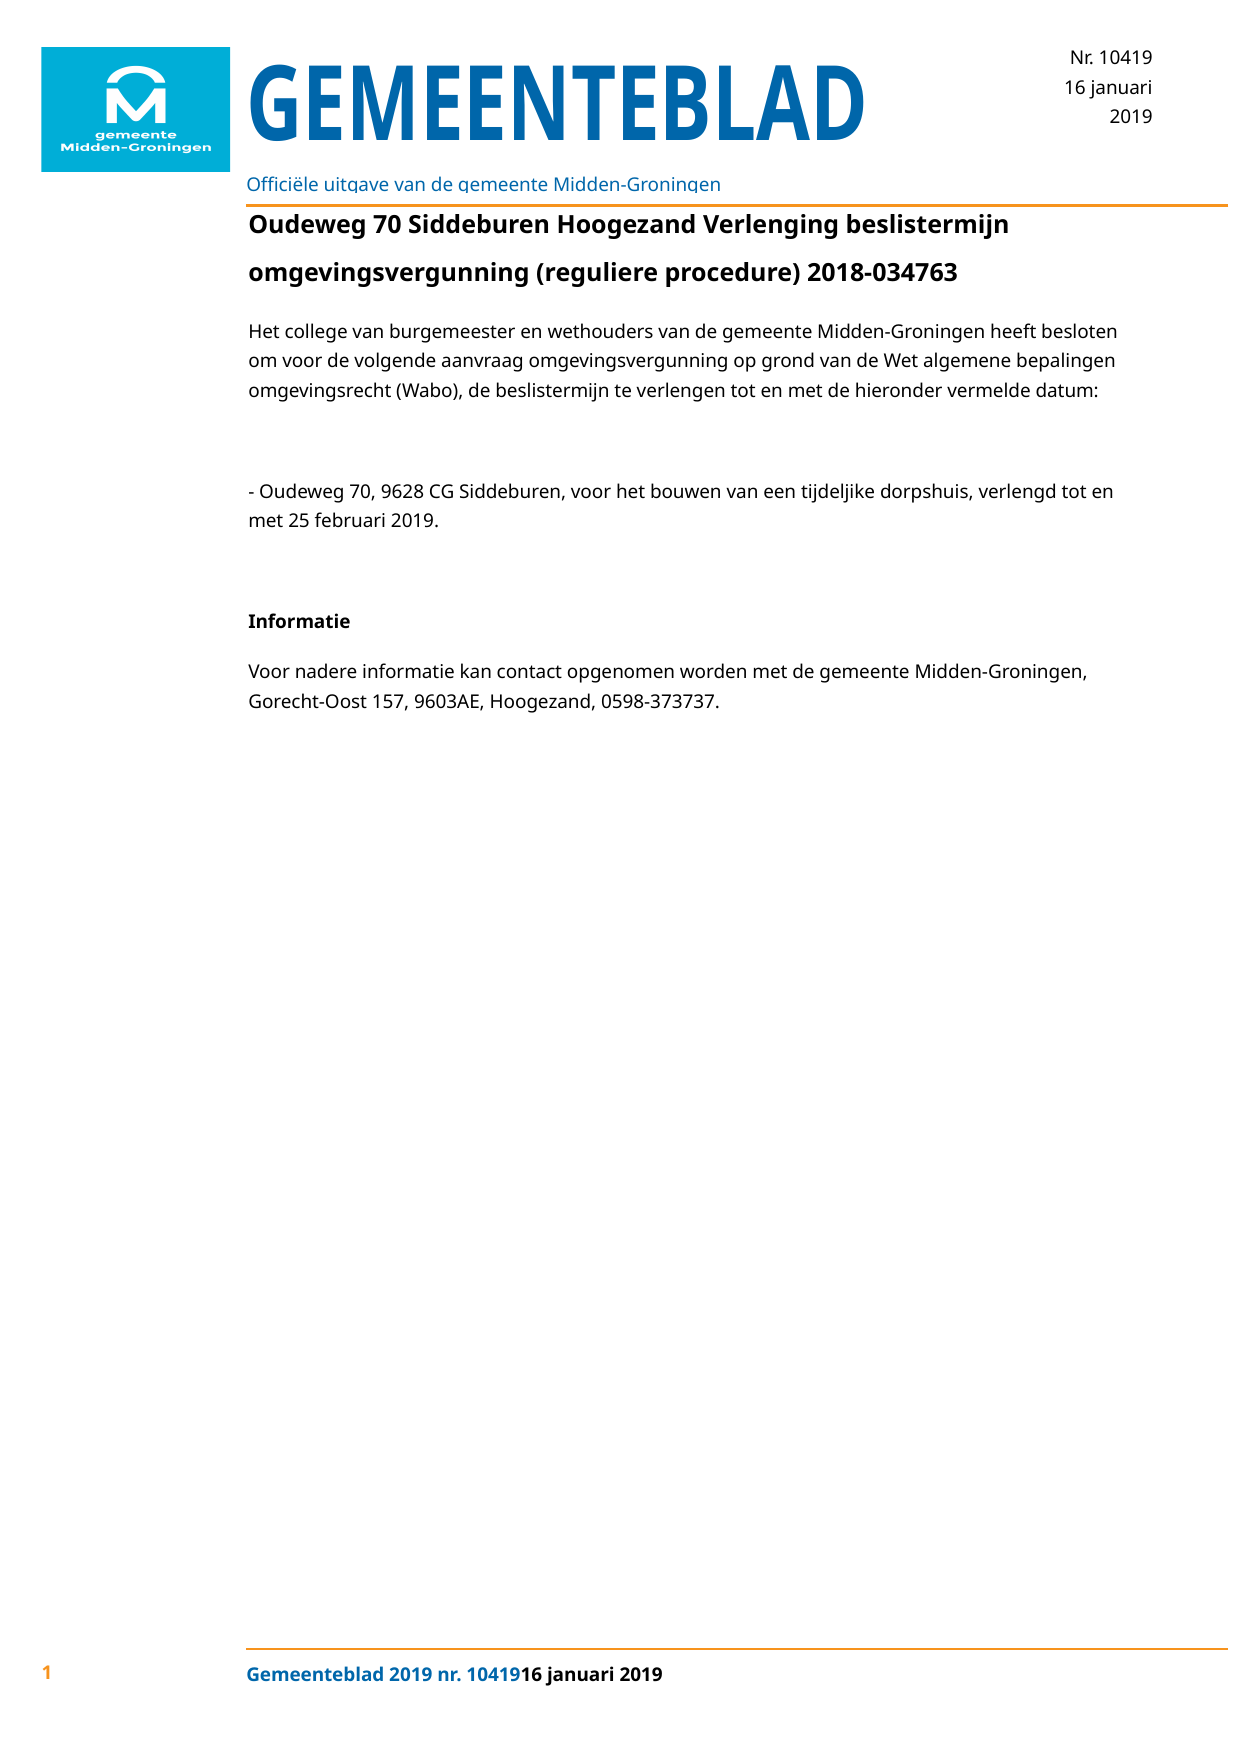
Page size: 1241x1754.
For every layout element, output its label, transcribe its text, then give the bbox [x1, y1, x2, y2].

text Informatie [248, 608, 1152, 634]
picture [184, 146, 190, 153]
text Oudeweg 70 Siddeburen Hoogezand Verlenging beslistermijn omgevingsvergunning (reguliere procedure) 2018-034763 [248, 207, 1152, 288]
text - Oudeweg 70, 9628 CG Siddeburen, voor het bouwen van een tijdeljike dorpshuis, verlengd tot en met 25 februari 2019. [248, 478, 1152, 533]
picture [107, 89, 165, 122]
picture [108, 66, 164, 82]
text Het college van burgemeester en wethouders van de gemeente Midden-Groningen heeft besloten om voor de volgende aanvraag omgevingsvergunning op grond van de Wet algemene bepalingen omgevingsrecht (Wabo), de beslistermijn te verlengen tot en met de hieronder vermelde datum: [248, 318, 1152, 403]
text Voor nadere informatie kan contact opgenomen worden met de gemeente Midden-Groningen, Gorecht-Oost 157, 9603AE, Hoogezand, 0598-373737. [248, 659, 1152, 714]
